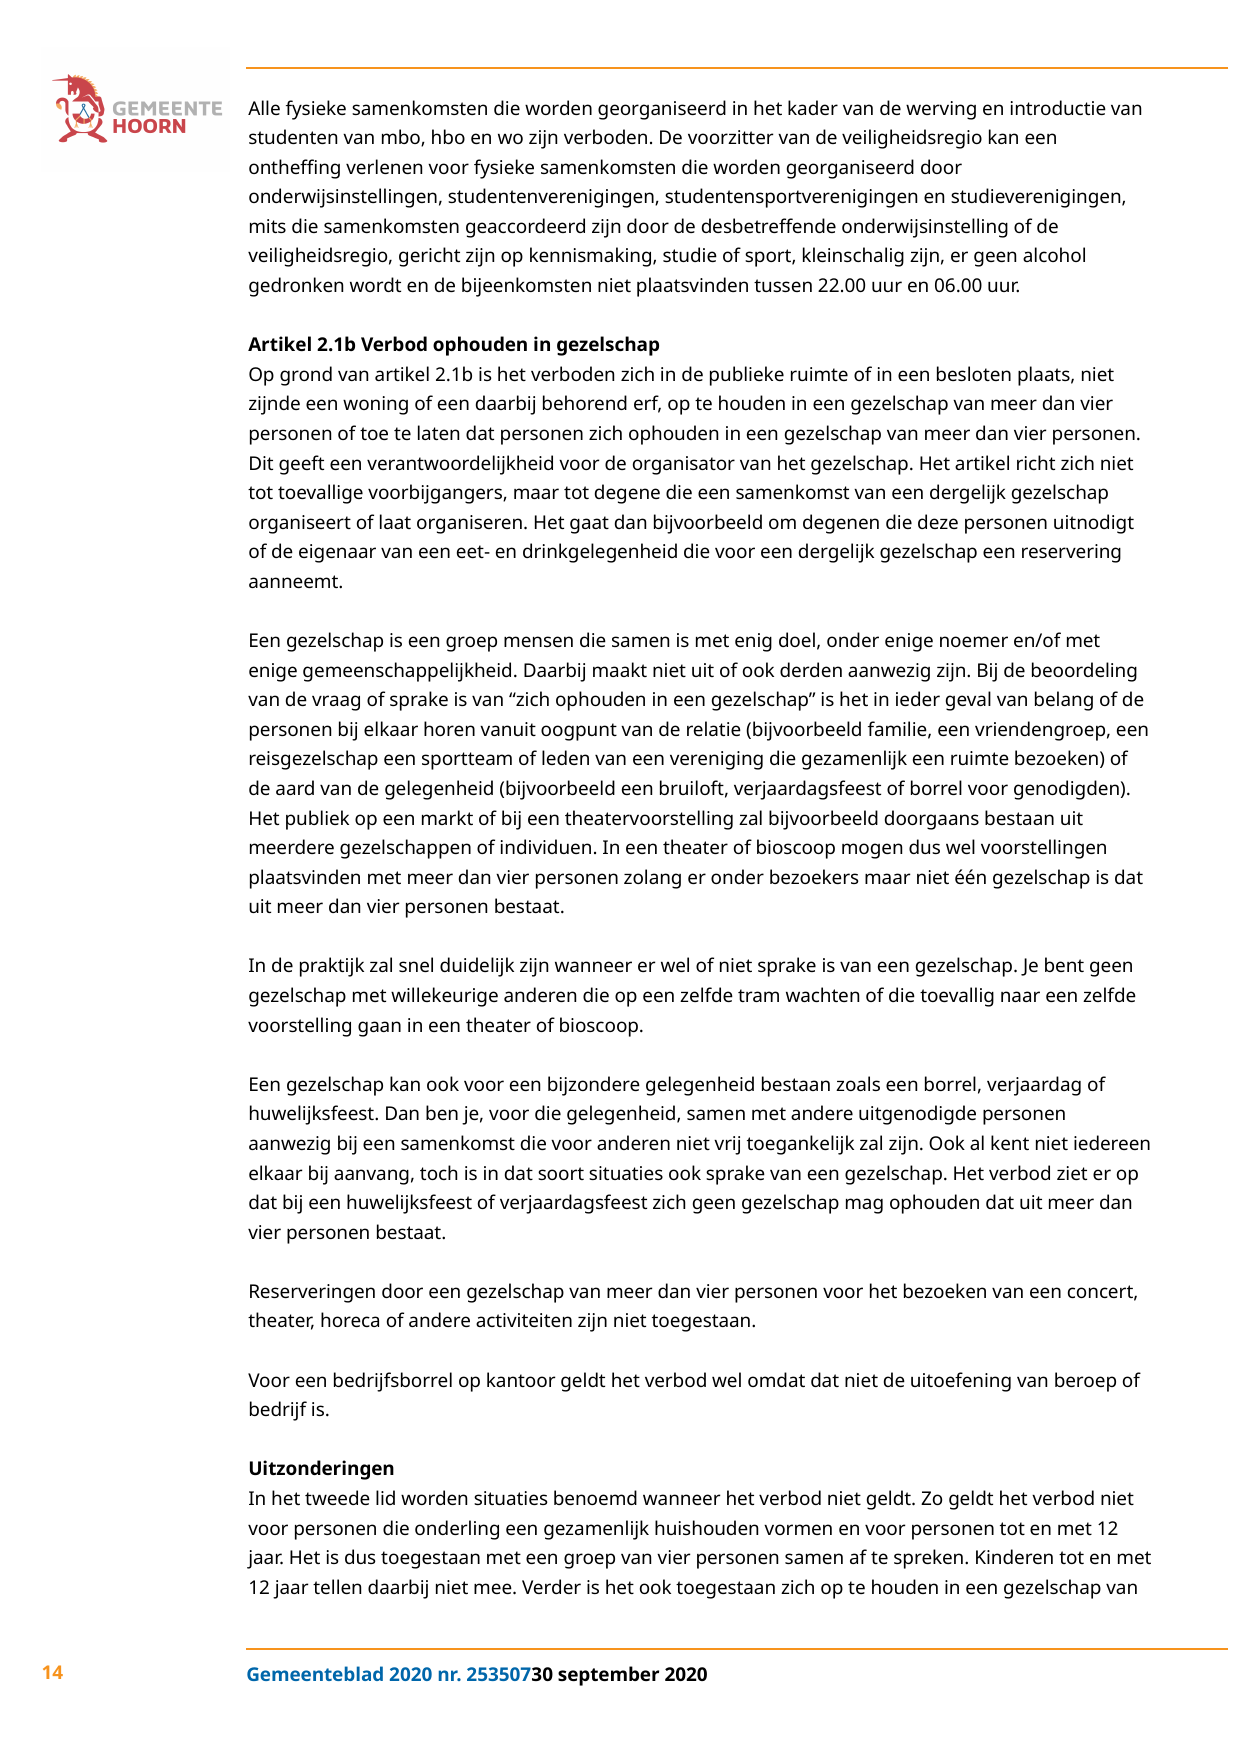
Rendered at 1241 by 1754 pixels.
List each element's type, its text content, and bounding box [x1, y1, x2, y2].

text Op grond van artikel 2.1b is het verboden zich in de publieke ruimte of in een besloten plaats, niet zijnde een woning of een daarbij behorend erf, op te houden in een gezelschap van meer dan vier personen of toe te laten dat personen zich ophouden in een gezelschap van meer dan vier personen. Dit geeft een verantwoordelijkheid voor de organisator van het gezelschap. Het artikel richt zich niet tot toevallige voorbijgangers, maar tot degene die een samenkomst van een dergelijk gezelschap organiseert of laat organiseren. Het gaat dan bijvoorbeeld om degenen die deze personen uitnodigt of de eigenaar van een eet- en drinkgelegenheid die voor een dergelijk gezelschap een reservering aanneemt. [248, 361, 1152, 594]
text Reserveringen door een gezelschap van meer dan vier personen voor het bezoeken van een concert, theater, horeca of andere activiteiten zijn niet toegestaan. [248, 1278, 1152, 1333]
text Alle fysieke samenkomsten die worden georganiseerd in het kader van de werving en introductie van studenten van mbo, hbo en wo zijn verboden. De voorzitter van de veiligheidsregio kan een ontheffing verlenen voor fysieke samenkomsten die worden georganiseerd door onderwijsinstellingen, studentenverenigingen, studentensportverenigingen en studieverenigingen, mits die samenkomsten geaccordeerd zijn door de desbetreffende onderwijsinstelling of de veiligheidsregio, gericht zijn op kennismaking, studie of sport, kleinschalig zijn, er geen alcohol gedronken wordt en de bijeenkomsten niet plaatsvinden tussen 22.00 uur en 06.00 uur. [248, 95, 1152, 298]
text Artikel 2.1b Verbod ophouden in gezelschap [248, 331, 1152, 357]
text In de praktijk zal snel duidelijk zijn wanneer er wel of niet sprake is van een gezelschap. Je bent geen gezelschap met willekeurige anderen die op een zelfde tram wachten of die toevallig naar een zelfde voorstelling gaan in een theater of bioscoop. [248, 953, 1152, 1038]
text Een gezelschap kan ook voor een bijzondere gelegenheid bestaan zoals een borrel, verjaardag of huwelijksfeest. Dan ben je, voor die gelegenheid, samen met andere uitgenodigde personen aanwezig bij een samenkomst die voor anderen niet vrij toegankelijk zal zijn. Ook al kent niet iedereen elkaar bij aanvang, toch is in dat soort situaties ook sprake van een gezelschap. Het verbod ziet er op dat bij een huwelijksfeest of verjaardagsfeest zich geen gezelschap mag ophouden dat uit meer dan vier personen bestaat. [248, 1071, 1152, 1245]
text Voor een bedrijfsborrel op kantoor geldt het verbod wel omdat dat niet de uitoefening van beroep of bedrijf is. [248, 1367, 1152, 1422]
text In het tweede lid worden situaties benoemd wanneer het verbod niet geldt. Zo geldt het verbod niet voor personen die onderling een gezamenlijk huishouden vormen en voor personen tot en met 12 jaar. Het is dus toegestaan met een groep van vier personen samen af te spreken. Kinderen tot en met 12 jaar tellen daarbij niet mee. Verder is het ook toegestaan zich op te houden in een gezelschap van [248, 1485, 1152, 1600]
text Een gezelschap is een groep mensen die samen is met enig doel, onder enige noemer en/of met enige gemeenschappelijkheid. Daarbij maakt niet uit of ook derden aanwezig zijn. Bij de beoordeling van de vraag of sprake is van “zich ophouden in een gezelschap” is het in ieder geval van belang of de personen bij elkaar horen vanuit oogpunt van de relatie (bijvoorbeeld familie, een vriendengroep, een reisgezelschap een sportteam of leden van een vereniging die gezamenlijk een ruimte bezoeken) of de aard van de gelegenheid (bijvoorbeeld een bruiloft, verjaardagsfeest of borrel voor genodigden). Het publiek op een markt of bij een theatervoorstelling zal bijvoorbeeld doorgaans bestaan uit meerdere gezelschappen of individuen. In een theater of bioscoop mogen dus wel voorstellingen plaatsvinden met meer dan vier personen zolang er onder bezoekers maar niet één gezelschap is dat uit meer dan vier personen bestaat. [248, 627, 1152, 919]
text Uitzonderingen [248, 1456, 1152, 1481]
picture [41, 47, 231, 172]
